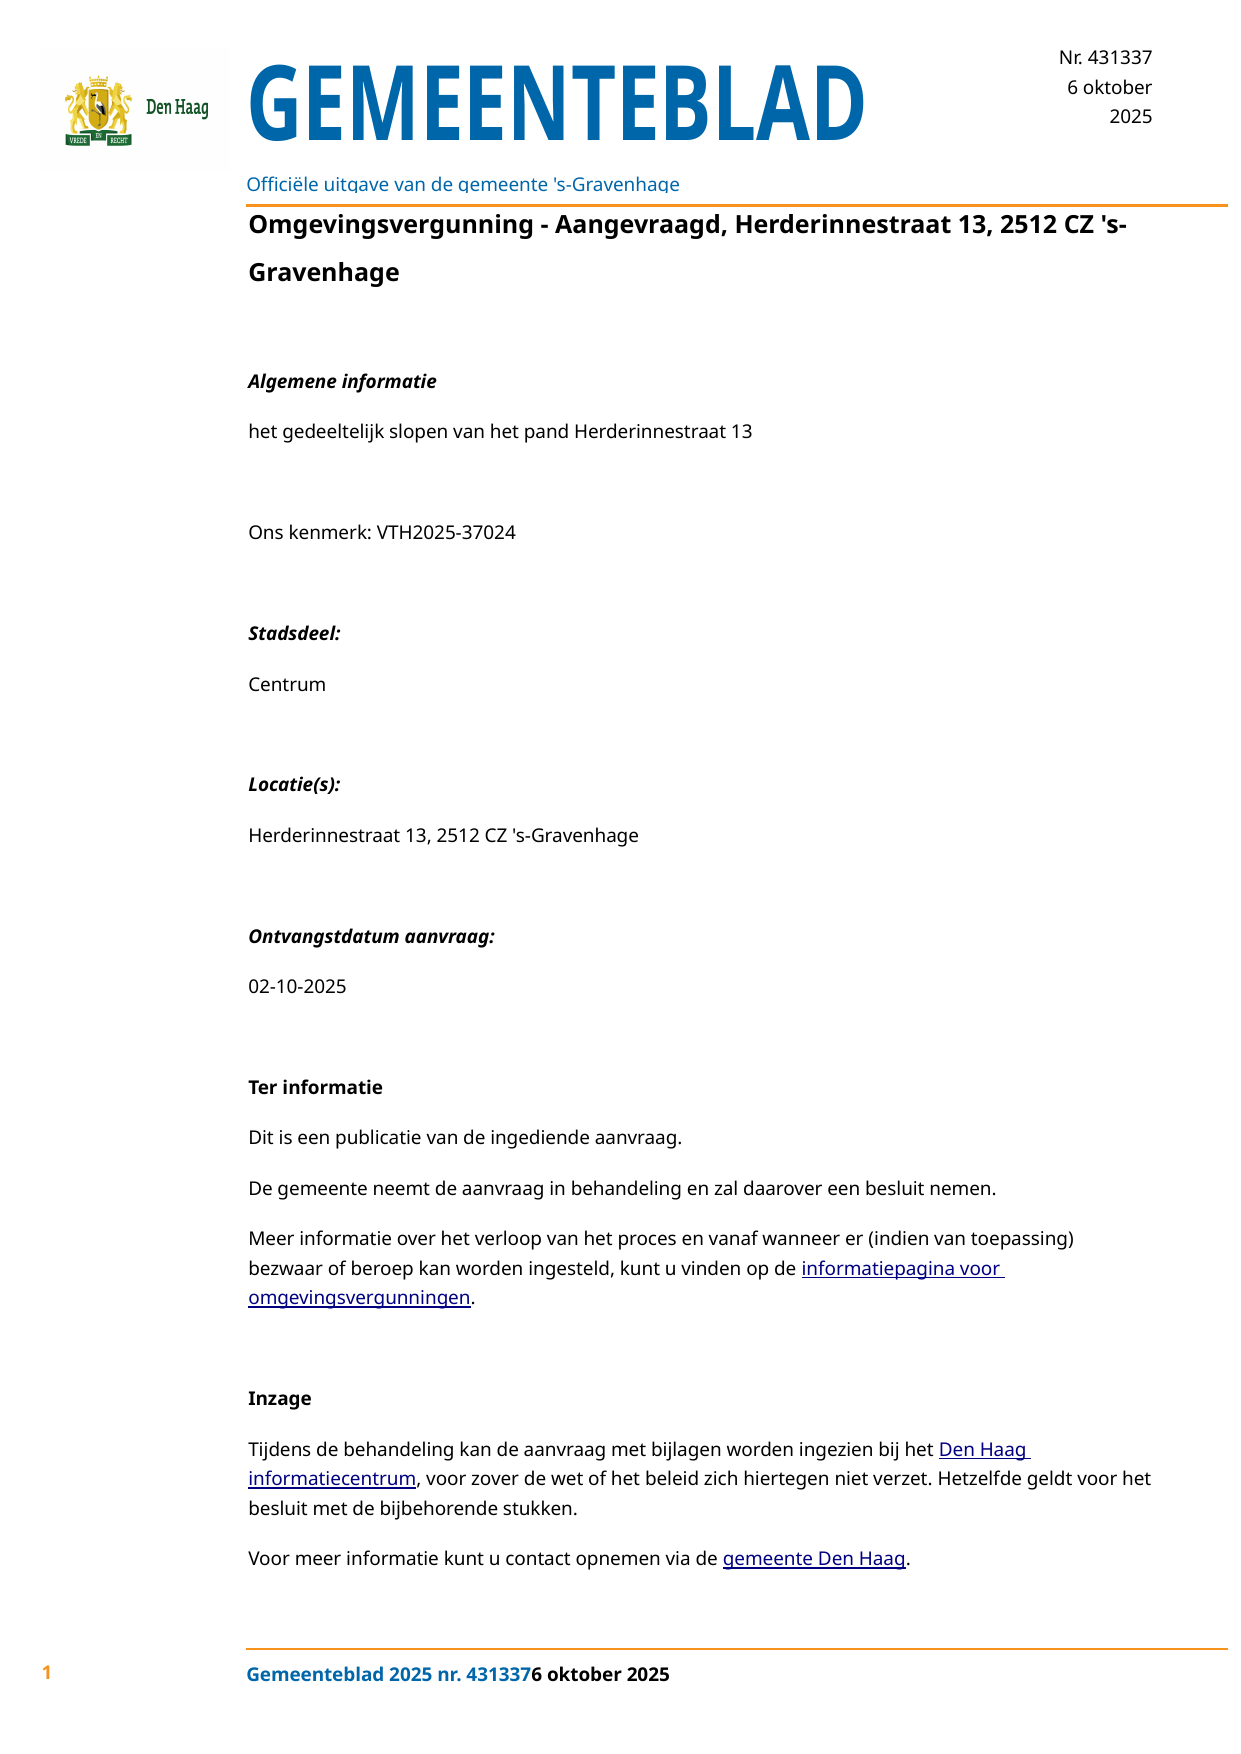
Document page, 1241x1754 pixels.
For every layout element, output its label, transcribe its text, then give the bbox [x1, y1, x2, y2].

text Herderinnestraat 13, 2512 CZ 's-Gravenhage [248, 822, 1152, 848]
text De gemeente neemt de aanvraag in behandeling en zal daarover een besluit nemen. [248, 1175, 1152, 1201]
text Voor meer informatie kunt u contact opnemen via de gemeente Den Haag. [248, 1545, 1152, 1571]
picture [41, 47, 231, 172]
text Meer informatie over het verloop van het proces en vanaf wanneer er (indien van toepassing) bezwaar of beroep kan worden ingesteld, kunt u vinden op de informatiepagina voor omgevingsvergunningen. [248, 1225, 1152, 1310]
text het gedeeltelijk slopen van het pand Herderinnestraat 13 [248, 419, 1152, 444]
text Inzage [248, 1385, 1152, 1411]
text Dit is een publicatie van de ingediende aanvraag. [248, 1124, 1152, 1150]
text Locatie(s): [248, 772, 1152, 797]
text 02-10-2025 [248, 973, 1152, 999]
text Ter informatie [248, 1074, 1152, 1100]
text Ons kenmerk: VTH2025-37024 [248, 519, 1152, 545]
text Omgevingsvergunning - Aangevraagd, Herderinnestraat 13, 2512 CZ 's-Gravenhage [248, 207, 1152, 288]
text Ontvangstdatum aanvraag: [248, 923, 1152, 949]
text Algemene informatie [248, 368, 1152, 394]
text Centrum [248, 671, 1152, 697]
text Stadsdeel: [248, 620, 1152, 646]
text Tijdens de behandeling kan de aanvraag met bijlagen worden ingezien bij het Den Haag informatiecentrum, voor zover de wet of het beleid zich hiertegen niet verzet. Hetzelfde geldt voor het besluit met de bijbehorende stukken. [248, 1436, 1152, 1521]
